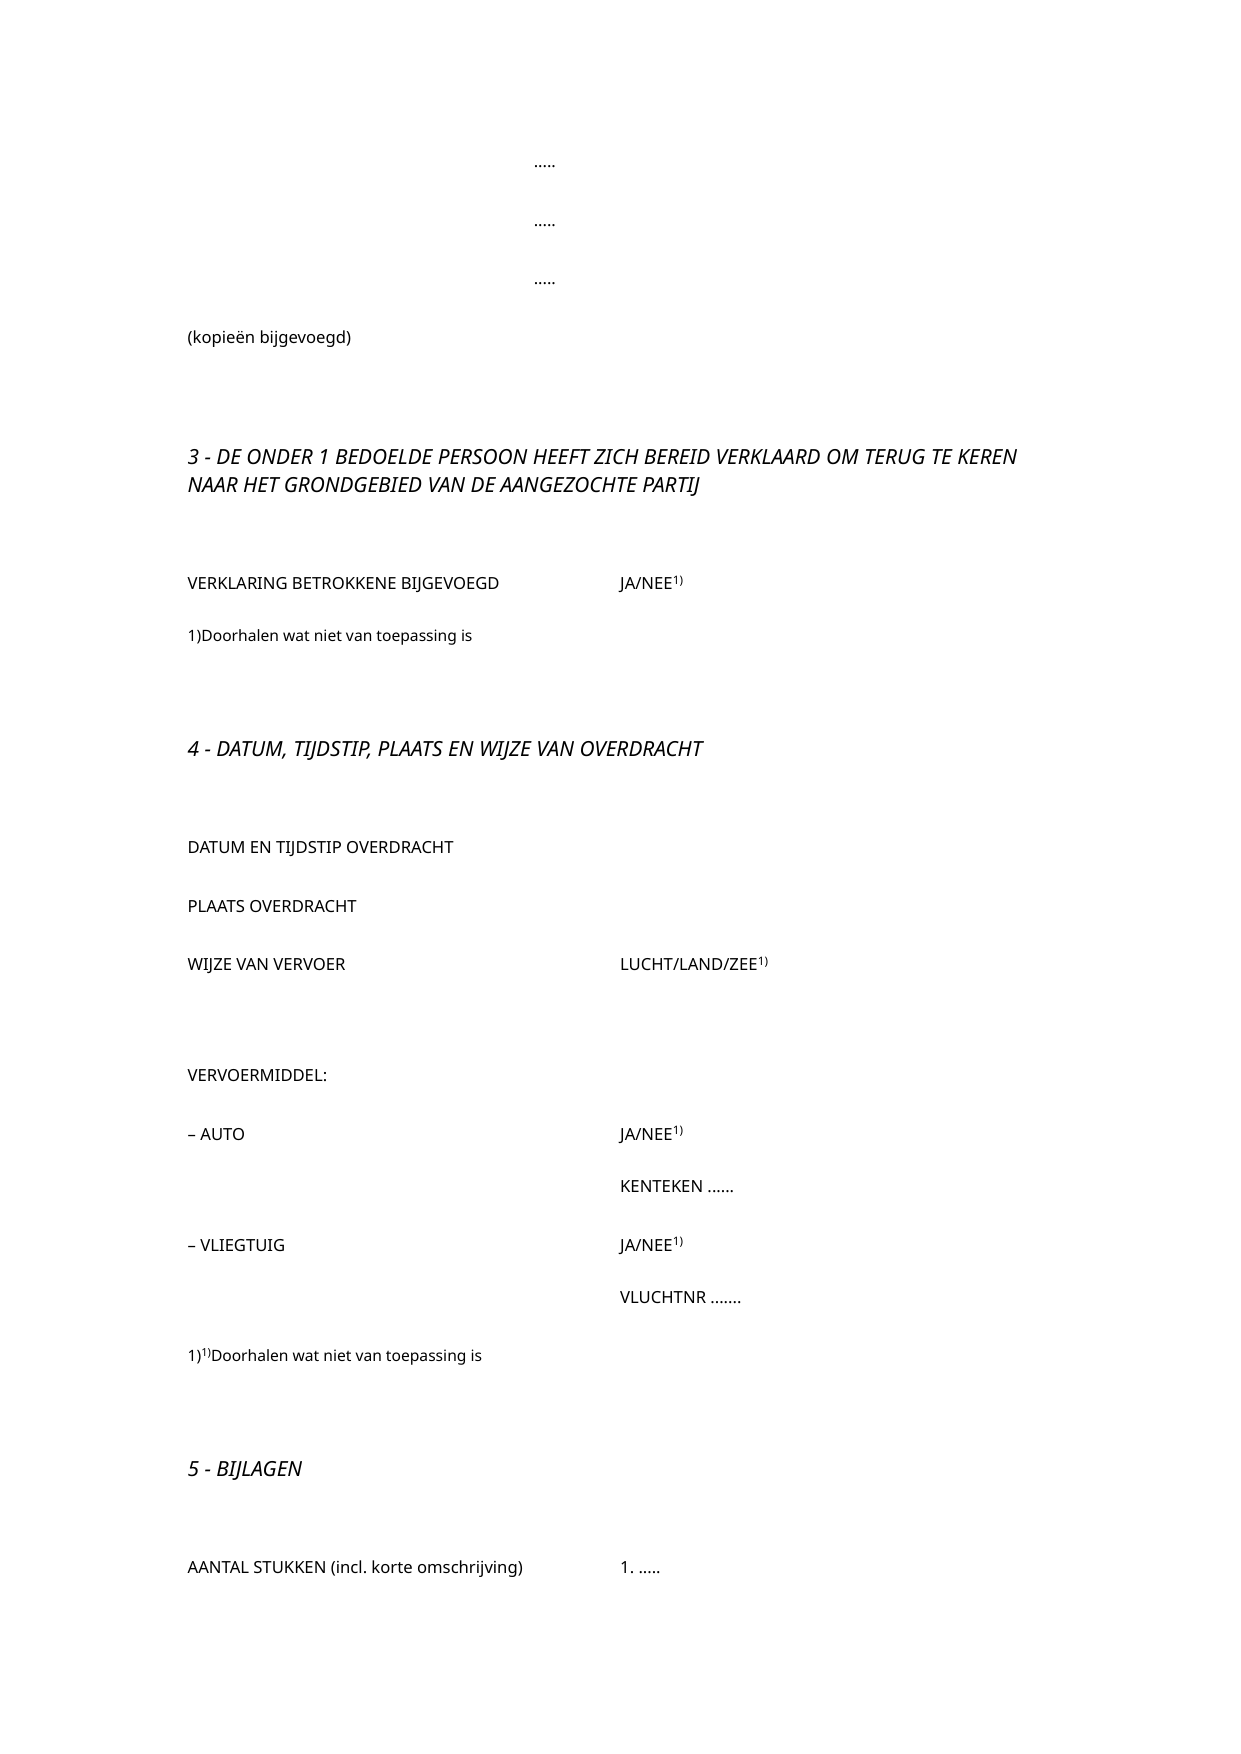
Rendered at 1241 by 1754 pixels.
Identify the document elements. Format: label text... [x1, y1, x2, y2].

table_cell ..... [534, 267, 1053, 325]
text 5 - BIJLAGEN [187, 1454, 1053, 1483]
table_cell – VLIEGTUIG [188, 1233, 620, 1286]
table_cell KENTEKEN ...... [620, 1175, 1053, 1233]
table_cell JA/NEE1) [620, 1233, 1053, 1286]
table_header [620, 836, 1053, 894]
table_cell WIJZE VAN VERVOER [188, 953, 620, 1005]
table_cell [188, 1286, 620, 1344]
table_cell ..... [534, 150, 1053, 208]
table_header VERKLARING BETROKKENE BIJGEVOEGD [188, 572, 620, 625]
table_cell 1)1)Doorhalen wat niet van toepassing is [188, 1345, 1053, 1396]
text 4 - DATUM, TIJDSTIP, PLAATS EN WIJZE VAN OVERDRACHT [187, 734, 1053, 763]
table_header JA/NEE1) [620, 572, 1053, 625]
table_cell [188, 1175, 620, 1233]
table_cell [188, 267, 533, 325]
table_cell VERVOERMIDDEL: [188, 1064, 620, 1122]
table_cell PLAATS OVERDRACHT [188, 894, 620, 953]
table_cell [534, 325, 1053, 384]
table_header 1. ..... [620, 1556, 1053, 1578]
text 3 - DE ONDER 1 BEDOELDE PERSOON HEEFT ZICH BEREID VERKLAARD OM TERUG TE KEREN NAAR HET GRONDGEBIED VAN DE AANGEZOCHTE PARTIJ [187, 442, 1053, 499]
table_cell (kopieën bijgevoegd) [188, 325, 533, 384]
table_header DATUM EN TIJDSTIP OVERDRACHT [188, 836, 620, 894]
table_cell [188, 150, 533, 208]
table_cell ..... [534, 209, 1053, 267]
table_cell JA/NEE1) [620, 1122, 1053, 1175]
table_cell LUCHT/LAND/ZEE1) [620, 953, 1053, 1005]
table_cell [620, 1005, 1053, 1064]
table_cell [620, 1064, 1053, 1122]
table_cell [620, 894, 1053, 953]
table_header AANTAL STUKKEN (incl. korte omschrijving) [188, 1556, 620, 1578]
table_cell VLUCHTNR ....... [620, 1286, 1053, 1344]
table_cell – AUTO [188, 1122, 620, 1175]
table_cell [188, 209, 533, 267]
table_cell 1)Doorhalen wat niet van toepassing is [188, 625, 1053, 676]
table_cell [188, 1005, 620, 1064]
